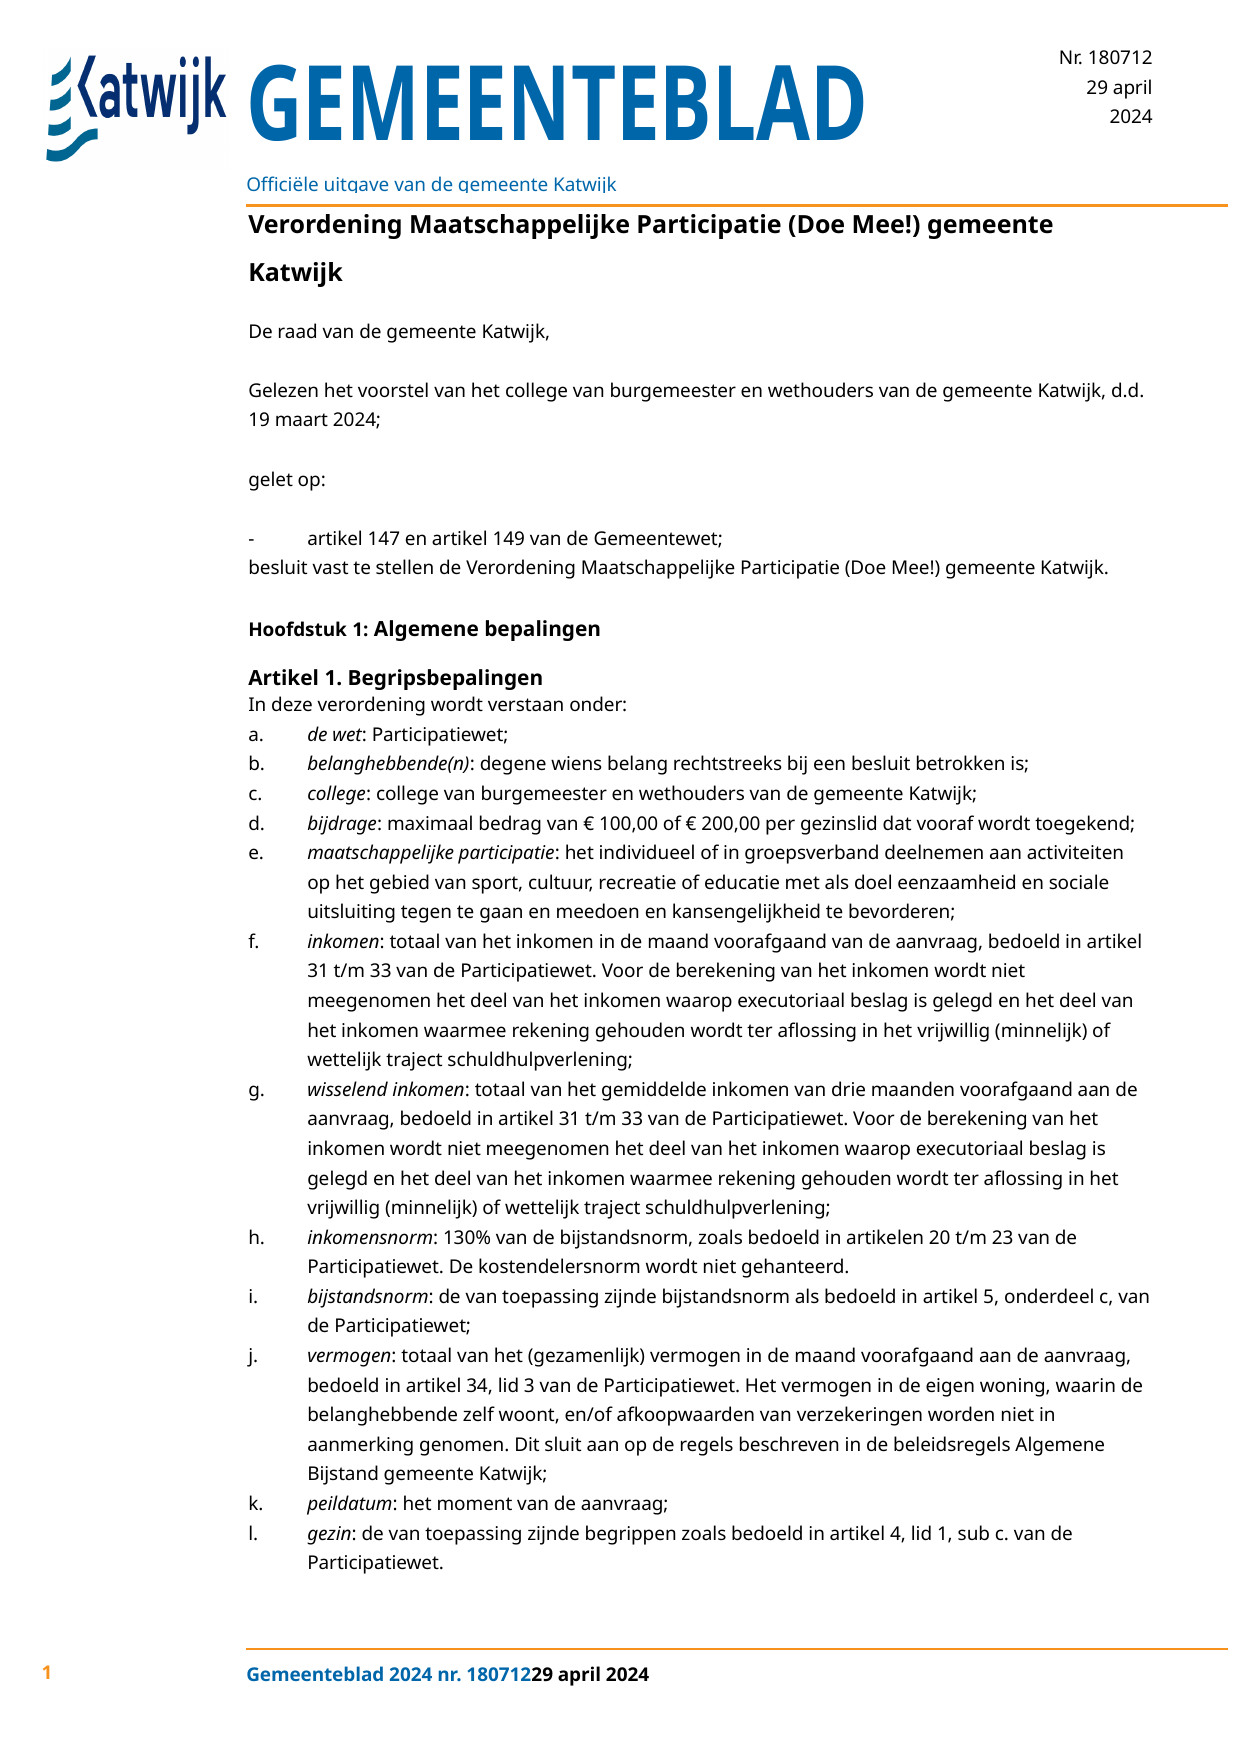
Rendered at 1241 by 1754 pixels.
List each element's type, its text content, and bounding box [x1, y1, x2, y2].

text De raad van de gemeente Katwijk, [248, 318, 1152, 344]
list belanghebbende(n): degene wiens belang rechtstreeks bij een besluit betrokken is; [248, 751, 1152, 776]
text In deze verordening wordt verstaan onder: [248, 691, 1152, 717]
text Verordening Maatschappelijke Participatie (Doe Mee!) gemeente Katwijk [248, 207, 1152, 288]
text besluit vast te stellen de Verordening Maatschappelijke Participatie (Doe Mee!) gemeente Katwijk. [248, 554, 1152, 580]
text Artikel 1. Begripsbepalingen [248, 663, 1152, 691]
text Gelezen het voorstel van het college van burgemeester en wethouders van de gemeente Katwijk, d.d. 19 maart 2024; [248, 377, 1152, 432]
list de wet: Participatiewet; [248, 721, 1152, 747]
list peildatum: het moment van de aanvraag; [248, 1490, 1152, 1516]
list wisselend inkomen: totaal van het gemiddelde inkomen van drie maanden voorafgaand aan de aanvraag, bedoeld in artikel 31 t/m 33 van de Participatiewet. Voor de berekening van het inkomen wordt niet meegenomen het deel van het inkomen waarop executoriaal beslag is gelegd en het deel van het inkomen waarmee rekening gehouden wordt ter aflossing in het vrijwillig (minnelijk) of wettelijk traject schuldhulpverlening; [248, 1076, 1152, 1220]
list bijstandsnorm: de van toepassing zijnde bijstandsnorm als bedoeld in artikel 5, onderdeel c, van de Participatiewet; [248, 1283, 1152, 1338]
list bijdrage: maximaal bedrag van € 100,00 of € 200,00 per gezinslid dat vooraf wordt toegekend; [248, 810, 1152, 836]
list inkomensnorm: 130% van de bijstandsnorm, zoals bedoeld in artikelen 20 t/m 23 van de Participatiewet. De kostendelersnorm wordt niet gehanteerd. [248, 1224, 1152, 1279]
list vermogen: totaal van het (gezamenlijk) vermogen in de maand voorafgaand aan de aanvraag, bedoeld in artikel 34, lid 3 van de Participatiewet. Het vermogen in de eigen woning, waarin de belanghebbende zelf woont, en/of afkoopwaarden van verzekeringen worden niet in aanmerking genomen. Dit sluit aan op de regels beschreven in de beleidsregels Algemene Bijstand gemeente Katwijk; [248, 1342, 1152, 1486]
list artikel 147 en artikel 149 van de Gemeentewet; [248, 525, 1152, 551]
picture [41, 47, 231, 172]
text Hoofdstuk 1: Algemene bepalingen [248, 614, 1152, 642]
list gezin: de van toepassing zijnde begrippen zoals bedoeld in artikel 4, lid 1, sub c. van de Participatiewet. [248, 1520, 1152, 1575]
list inkomen: totaal van het inkomen in de maand voorafgaand van de aanvraag, bedoeld in artikel 31 t/m 33 van de Participatiewet. Voor de berekening van het inkomen wordt niet meegenomen het deel van het inkomen waarop executoriaal beslag is gelegd en het deel van het inkomen waarmee rekening gehouden wordt ter aflossing in het vrijwillig (minnelijk) of wettelijk traject schuldhulpverlening; [248, 928, 1152, 1072]
list maatschappelijke participatie: het individueel of in groepsverband deelnemen aan activiteiten op het gebied van sport, cultuur, recreatie of educatie met als doel eenzaamheid en sociale uitsluiting tegen te gaan en meedoen en kansengelijkheid te bevorderen; [248, 839, 1152, 924]
list college: college van burgemeester en wethouders van de gemeente Katwijk; [248, 780, 1152, 806]
text gelet op: [248, 466, 1152, 492]
